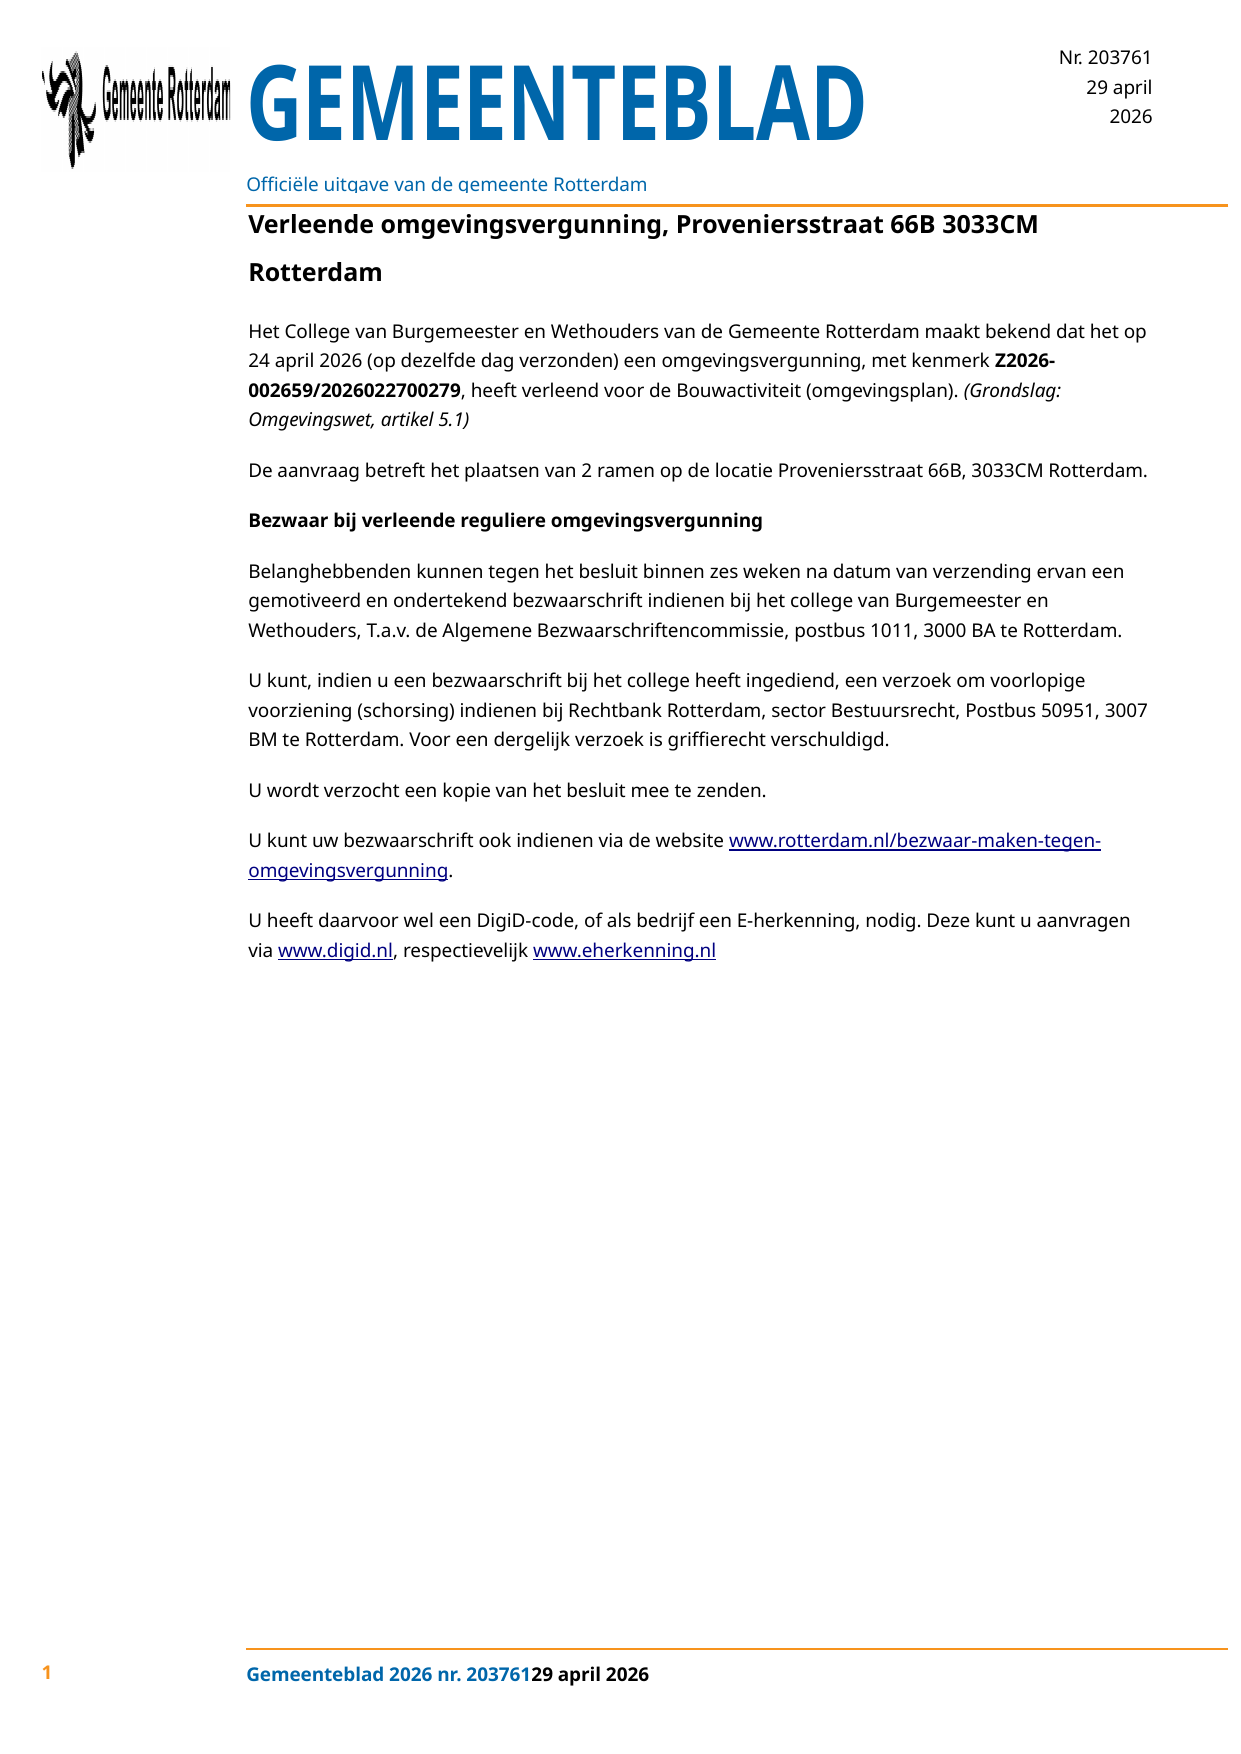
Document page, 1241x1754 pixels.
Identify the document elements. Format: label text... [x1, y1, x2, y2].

picture [41, 47, 231, 172]
text Verleende omgevingsvergunning, Proveniersstraat 66B 3033CM Rotterdam [248, 207, 1152, 288]
text Het College van Burgemeester en Wethouders van de Gemeente Rotterdam maakt bekend dat het op 24 april 2026 (op dezelfde dag verzonden) een omgevingsvergunning, met kenmerk Z2026-002659/2026022700279, heeft verleend voor de Bouwactiviteit (omgevingsplan). (Grondslag: Omgevingswet, artikel 5.1) [248, 318, 1152, 432]
text U heeft daarvoor wel een DigiD-code, of als bedrijf een E-herkenning, nodig. Deze kunt u aanvragen via www.digid.nl, respectievelijk www.eherkenning.nl [248, 907, 1152, 963]
text U wordt verzocht een kopie van het besluit mee te zenden. [248, 777, 1152, 803]
text Belanghebbenden kunnen tegen het besluit binnen zes weken na datum van verzending ervan een gemotiveerd en ondertekend bezwaarschrift indienen bij het college van Burgemeester en Wethouders, T.a.v. de Algemene Bezwaarschriftencommissie, postbus 1011, 3000 BA te Rotterdam. [248, 558, 1152, 643]
text De aanvraag betreft het plaatsen van 2 ramen op de locatie Proveniersstraat 66B, 3033CM Rotterdam. [248, 457, 1152, 483]
text U kunt uw bezwaarschrift ook indienen via de website www.rotterdam.nl/bezwaar-maken-tegen-omgevingsvergunning. [248, 827, 1152, 883]
text U kunt, indien u een bezwaarschrift bij het college heeft ingediend, een verzoek om voorlopige voorziening (schorsing) indienen bij Rechtbank Rotterdam, sector Bestuursrecht, Postbus 50951, 3007 BM te Rotterdam. Voor een dergelijk verzoek is griffierecht verschuldigd. [248, 667, 1152, 752]
text Bezwaar bij verleende reguliere omgevingsvergunning [248, 507, 1152, 533]
